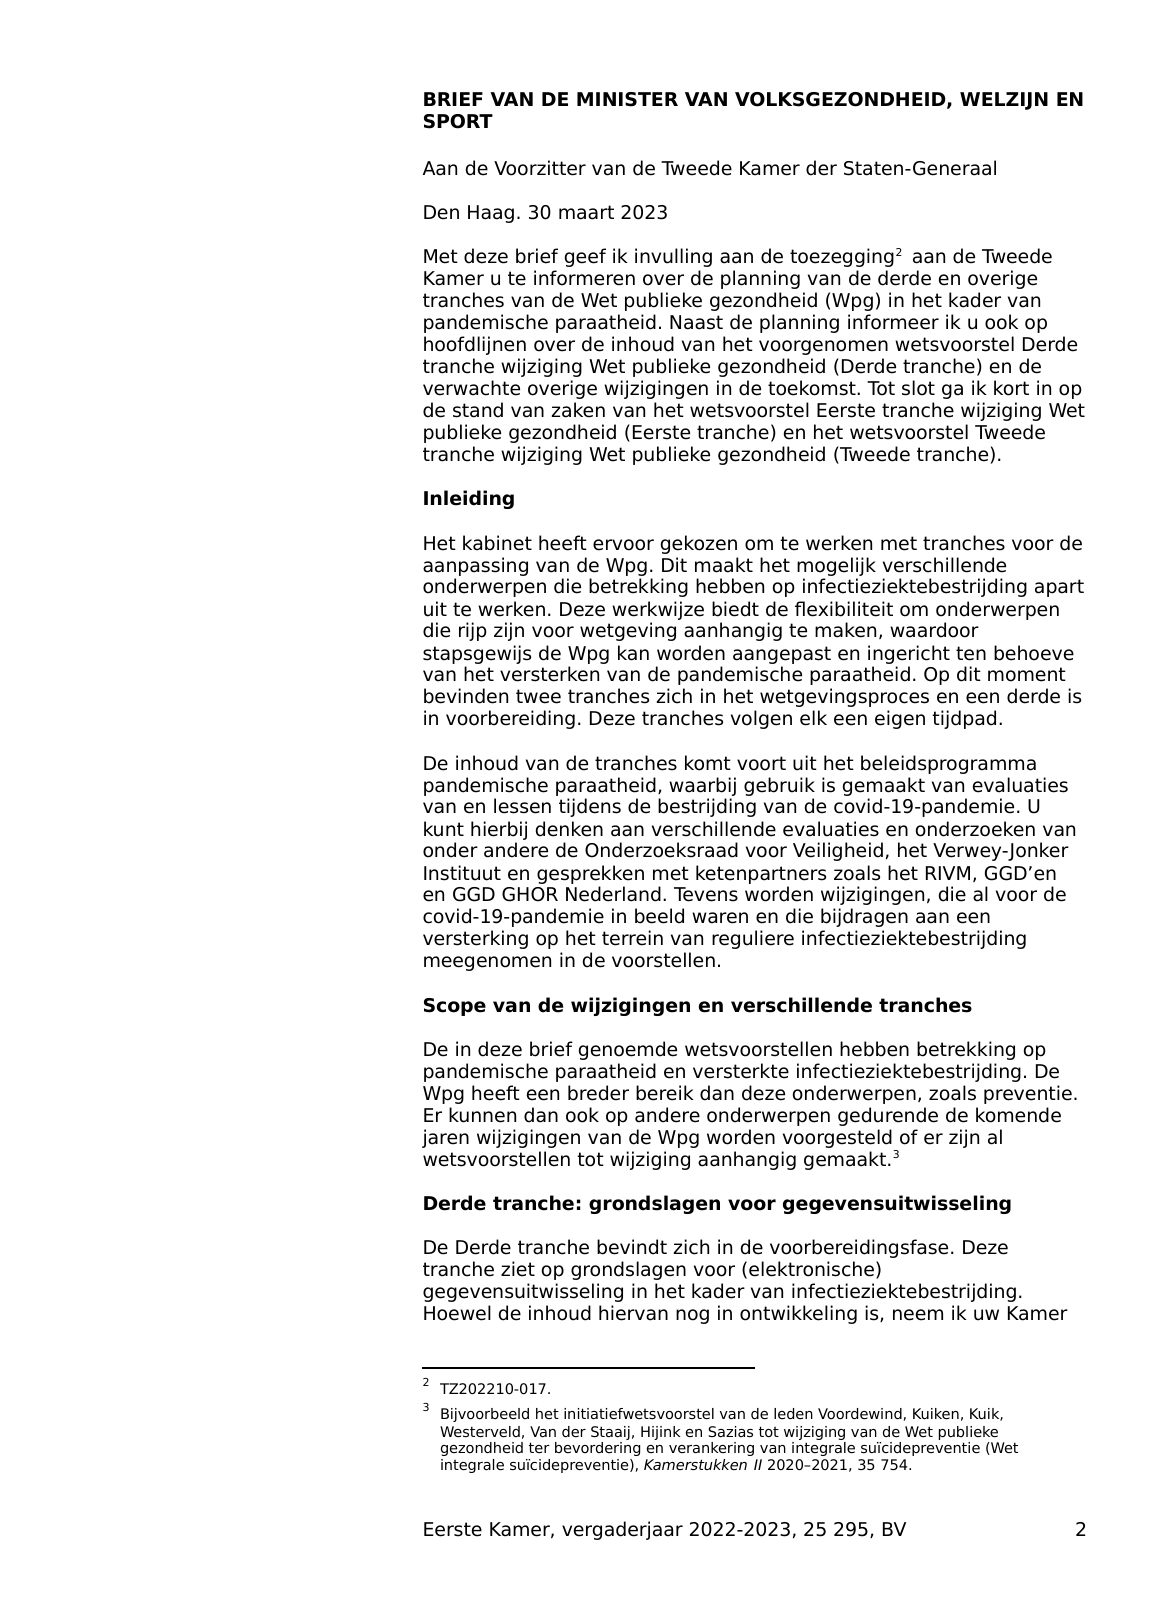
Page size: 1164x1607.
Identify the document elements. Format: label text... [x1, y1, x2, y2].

text Aan de Voorzitter van de Tweede Kamer der Staten-Generaal [422, 158, 1087, 180]
text Het kabinet heeft ervoor gekozen om te werken met tranches voor de aanpassing van de Wpg. Dit maakt het mogelijk verschillende onderwerpen die betrekking hebben op infectieziektebestrijding apart uit te werken. Deze werkwijze biedt de flexibiliteit om onderwerpen die rijp zijn voor wetgeving aanhangig te maken, waardoor stapsgewijs de Wpg kan worden aangepast en ingericht ten behoeve van het versterken van de pandemische paraatheid. Op dit moment bevinden twee tranches zich in het wetgevingsproces en een derde is in voorbereiding. Deze tranches volgen elk een eigen tijdpad. [422, 532, 1087, 730]
text De in deze brief genoemde wetsvoorstellen hebben betrekking op pandemische paraatheid en versterkte infectieziektebestrijding. De Wpg heeft een breder bereik dan deze onderwerpen, zoals preventie. Er kunnen dan ook op andere onderwerpen gedurende de komende jaren wijzigingen van de Wpg worden voorgesteld of er zijn al wetsvoorstellen tot wijziging aanhangig gemaakt. [422, 1039, 1087, 1171]
text De inhoud van de tranches komt voort uit het beleidsprogramma pandemische paraatheid, waarbij gebruik is gemaakt van evaluaties van en lessen tijdens de bestrijding van de covid-19-pandemie. U kunt hierbij denken aan verschillende evaluaties en onderzoeken van onder andere de Onderzoeksraad voor Veiligheid, het Verwey-Jonker Instituut en gesprekken met ketenpartners zoals het RIVM, GGD’en en GGD GHOR Nederland. Tevens worden wijzigingen, die al voor de covid-19-pandemie in beeld waren en die bijdragen aan een versterking op het terrein van reguliere infectieziektebestrijding meegenomen in de voorstellen. [422, 752, 1087, 972]
text Bijvoorbeeld het initiatiefwetsvoorstel van de leden Voordewind, Kuiken, Kuik, Westerveld, Van der Staaij, Hijink en Sazias tot wijziging van de Wet publieke gezondheid ter bevordering en verankering van integrale suïcidepreventie (Wet integrale suïcidepreventie), Kamerstukken II 2020–2021, 35 754. [422, 1402, 1087, 1474]
text Den Haag. 30 maart 2023 [422, 202, 1087, 224]
subtitle BRIEF VAN DE MINISTER VAN VOLKSGEZONDHEID, WELZIJN EN SPORT [422, 89, 1087, 133]
text TZ202210-017. [422, 1377, 1087, 1399]
text Met deze brief geef ik invulling aan de toezegging aan de Tweede Kamer u te informeren over de planning van de derde en overige tranches van de Wet publieke gezondheid (Wpg) in het kader van pandemische paraatheid. Naast de planning informeer ik u ook op hoofdlijnen over de inhoud van het voorgenomen wetsvoorstel Derde tranche wijziging Wet publieke gezondheid (Derde tranche) en de verwachte overige wijzigingen in de toekomst. Tot slot ga ik kort in op de stand van zaken van het wetsvoorstel Eerste tranche wijziging Wet publieke gezondheid (Eerste tranche) en het wetsvoorstel Tweede tranche wijziging Wet publieke gezondheid (Tweede tranche). [422, 246, 1087, 466]
text De Derde tranche bevindt zich in de voorbereidingsfase. Deze tranche ziet op grondslagen voor (elektronische) gegevensuitwisseling in het kader van infectieziektebestrijding. Hoewel de inhoud hiervan nog in ontwikkeling is, neem ik uw Kamer [422, 1237, 1087, 1325]
subtitle Scope van de wijzigingen en verschillende tranches [422, 994, 1087, 1016]
subtitle Inleiding [422, 488, 1087, 510]
subtitle Derde tranche: grondslagen voor gegevensuitwisseling [422, 1193, 1087, 1215]
